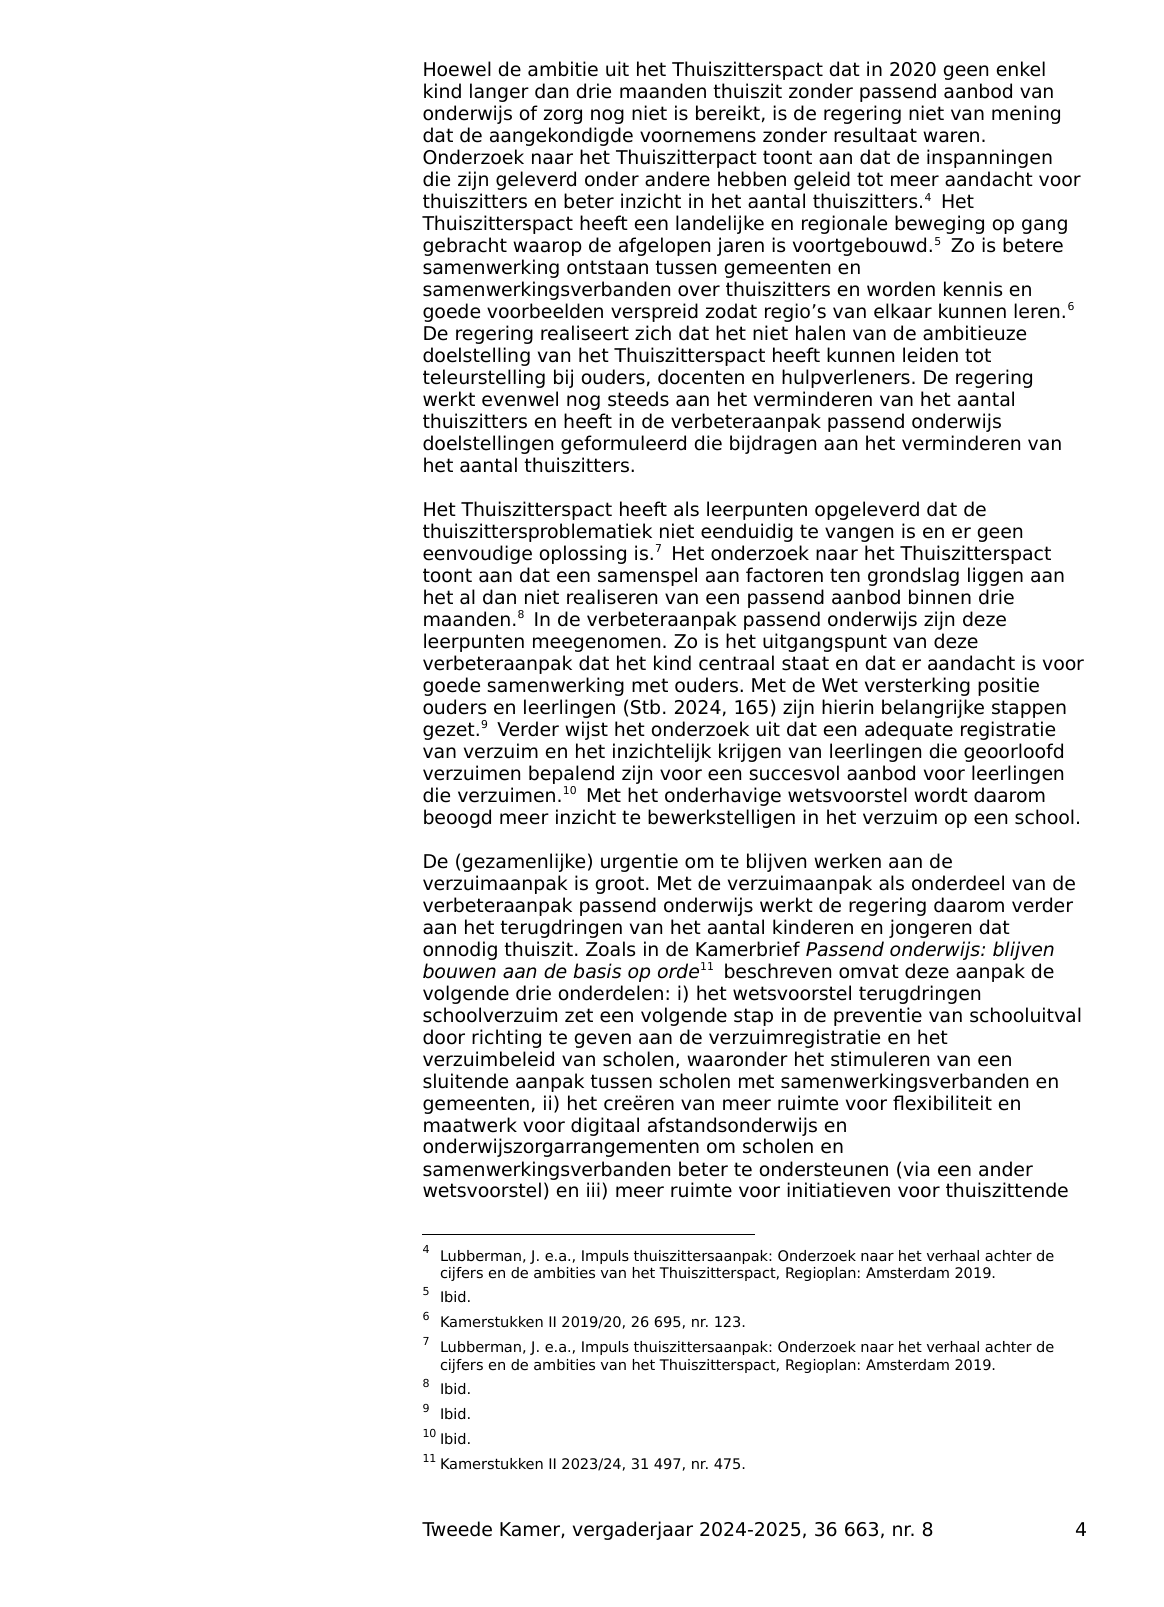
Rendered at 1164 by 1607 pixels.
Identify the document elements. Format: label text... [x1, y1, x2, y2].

text Lubberman, J. e.a., Impuls thuiszittersaanpak: Onderzoek naar het verhaal achter de cijfers en de ambities van het Thuiszitterspact, Regioplan: Amsterdam 2019. [422, 1335, 1087, 1374]
text Ibid. [422, 1427, 1087, 1449]
text De (gezamenlijke) urgentie om te blijven werken aan de verzuimaanpak is groot. Met de verzuimaanpak als onderdeel van de verbeteraanpak passend onderwijs werkt de regering daarom verder aan het terugdringen van het aantal kinderen en jongeren dat onnodig thuiszit. Zoals in de Kamerbrief Passend onderwijs: blijven bouwen aan de basis op orde beschreven omvat deze aanpak de volgende drie onderdelen: i) het wetsvoorstel terugdringen schoolverzuim zet een volgende stap in de preventie van schooluitval door richting te geven aan de verzuimregistratie en het verzuimbeleid van scholen, waaronder het stimuleren van een sluitende aanpak tussen scholen met samenwerkingsverbanden en gemeenten, ii) het creëren van meer ruimte voor flexibiliteit en maatwerk voor digitaal afstandsonderwijs en onderwijszorgarrangementen om scholen en samenwerkingsverbanden beter te ondersteunen (via een ander wetsvoorstel) en iii) meer ruimte voor initiatieven voor thuiszittende [422, 851, 1087, 1202]
text Lubberman, J. e.a., Impuls thuiszittersaanpak: Onderzoek naar het verhaal achter de cijfers en de ambities van het Thuiszitterspact, Regioplan: Amsterdam 2019. [422, 1243, 1087, 1282]
text Ibid. [422, 1285, 1087, 1307]
text Kamerstukken II 2019/20, 26 695, nr. 123. [422, 1310, 1087, 1332]
text Ibid. [422, 1402, 1087, 1424]
text Ibid. [422, 1377, 1087, 1399]
text Het Thuiszitterspact heeft als leerpunten opgeleverd dat de thuiszittersproblematiek niet eenduidig te vangen is en er geen eenvoudige oplossing is. Het onderzoek naar het Thuiszitterspact toont aan dat een samenspel aan factoren ten grondslag liggen aan het al dan niet realiseren van een passend aanbod binnen drie maanden. In de verbeteraanpak passend onderwijs zijn deze leerpunten meegenomen. Zo is het uitgangspunt van deze verbeteraanpak dat het kind centraal staat en dat er aandacht is voor goede samenwerking met ouders. Met de Wet versterking positie ouders en leerlingen (Stb. 2024, 165) zijn hierin belangrijke stappen gezet. Verder wijst het onderzoek uit dat een adequate registratie van verzuim en het inzichtelijk krijgen van leerlingen die geoorloofd verzuimen bepalend zijn voor een succesvol aanbod voor leerlingen die verzuimen. Met het onderhavige wetsvoorstel wordt daarom beoogd meer inzicht te bewerkstelligen in het verzuim op een school. [422, 499, 1087, 828]
text Hoewel de ambitie uit het Thuiszitterspact dat in 2020 geen enkel kind langer dan drie maanden thuiszit zonder passend aanbod van onderwijs of zorg nog niet is bereikt, is de regering niet van mening dat de aangekondigde voornemens zonder resultaat waren. Onderzoek naar het Thuiszitterpact toont aan dat de inspanningen die zijn geleverd onder andere hebben geleid tot meer aandacht voor thuiszitters en beter inzicht in het aantal thuiszitters. Het Thuiszitterspact heeft een landelijke en regionale beweging op gang gebracht waarop de afgelopen jaren is voortgebouwd. Zo is betere samenwerking ontstaan tussen gemeenten en samenwerkingsverbanden over thuiszitters en worden kennis en goede voorbeelden verspreid zodat regio’s van elkaar kunnen leren. De regering realiseert zich dat het niet halen van de ambitieuze doelstelling van het Thuiszitterspact heeft kunnen leiden tot teleurstelling bij ouders, docenten en hulpverleners. De regering werkt evenwel nog steeds aan het verminderen van het aantal thuiszitters en heeft in de verbeteraanpak passend onderwijs doelstellingen geformuleerd die bijdragen aan het verminderen van het aantal thuiszitters. [422, 59, 1087, 477]
text Kamerstukken II 2023/24, 31 497, nr. 475. [422, 1452, 1087, 1474]
